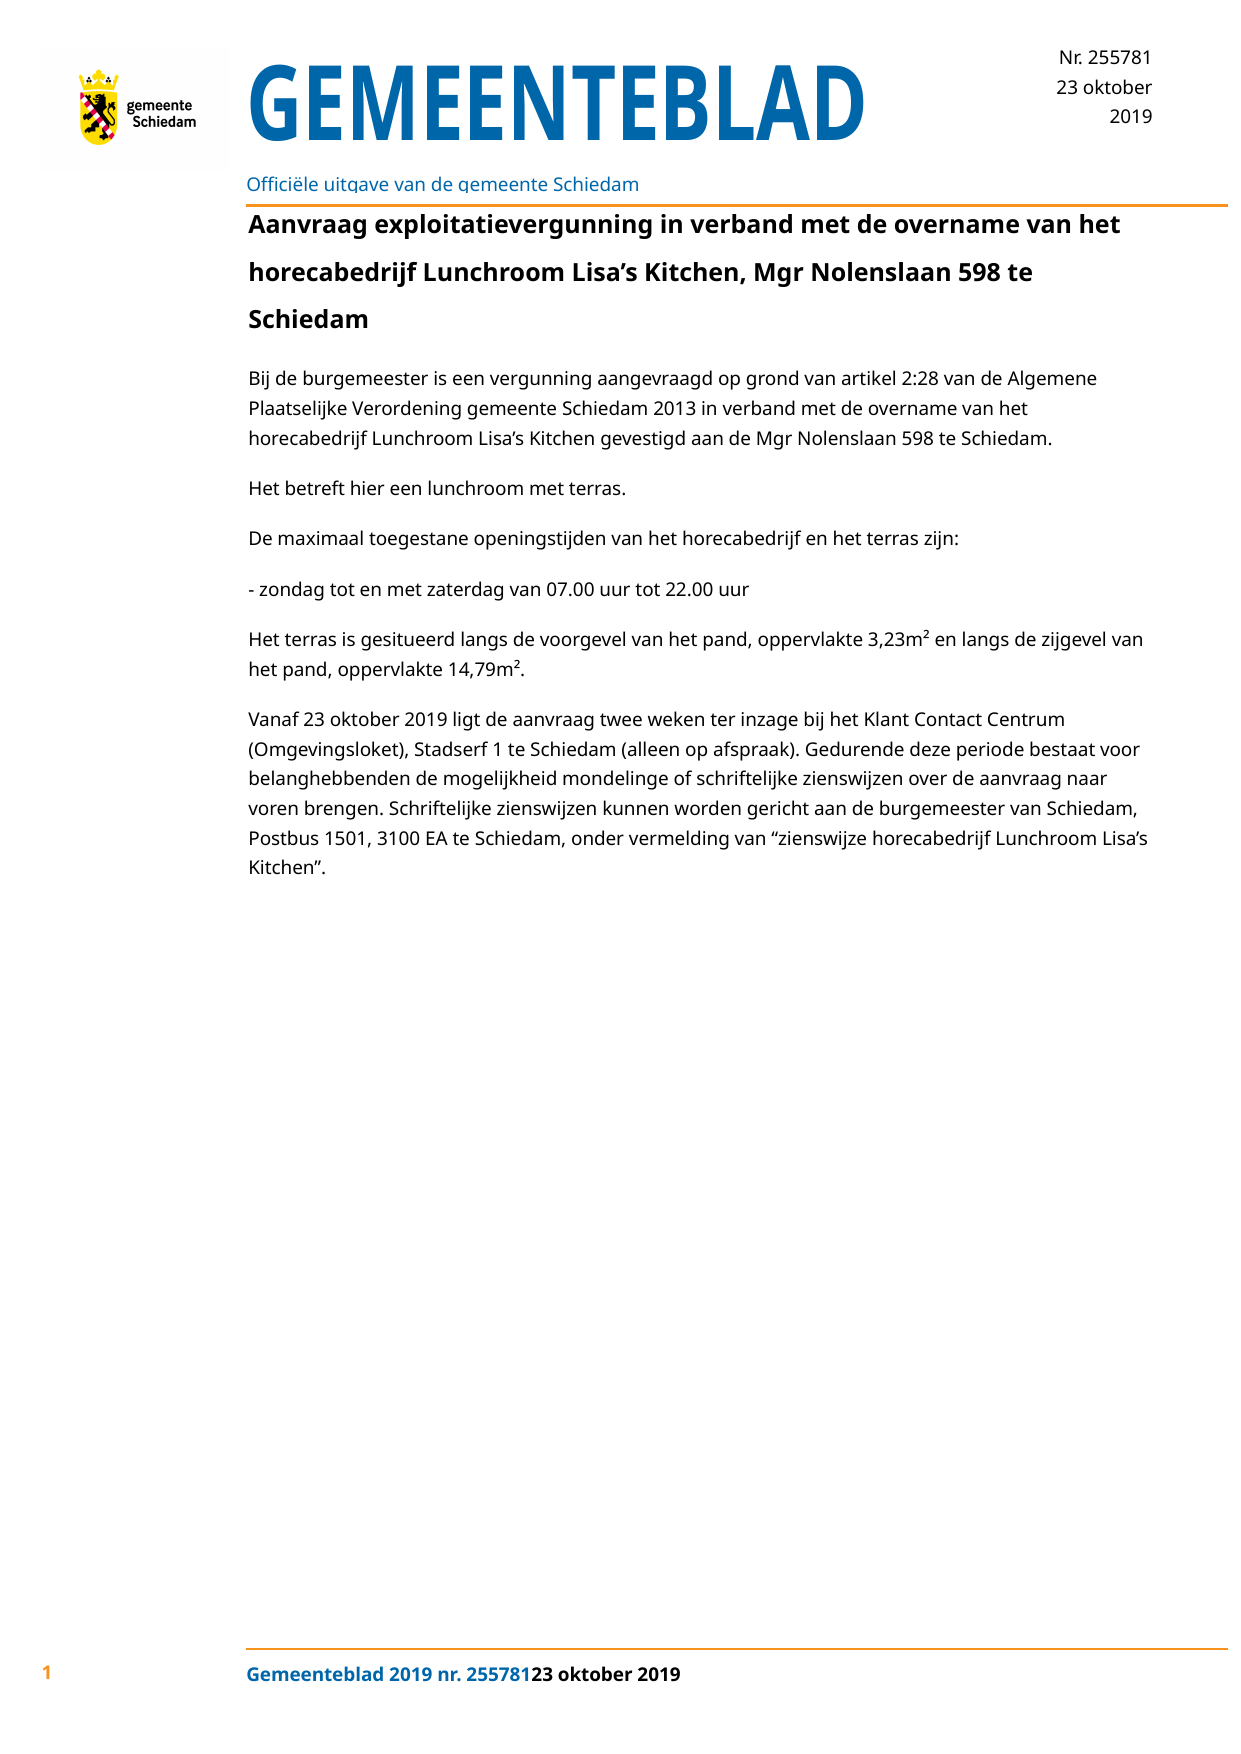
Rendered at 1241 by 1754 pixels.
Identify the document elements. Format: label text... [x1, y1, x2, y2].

text - zondag tot en met zaterdag van 07.00 uur tot 22.00 uur [248, 576, 1152, 602]
text De maximaal toegestane openingstijden van het horecabedrijf en het terras zijn: [248, 526, 1152, 551]
picture [41, 47, 231, 172]
text Bij de burgemeester is een vergunning aangevraagd op grond van artikel 2:28 van de Algemene Plaatselijke Verordening gemeente Schiedam 2013 in verband met de overname van het horecabedrijf Lunchroom Lisa’s Kitchen gevestigd aan de Mgr Nolenslaan 598 te Schiedam. [248, 366, 1152, 450]
text Vanaf 23 oktober 2019 ligt de aanvraag twee weken ter inzage bij het Klant Contact Centrum (Omgevingsloket), Stadserf 1 te Schiedam (alleen op afspraak). Gedurende deze periode bestaat voor belanghebbenden de mogelijkheid mondelinge of schriftelijke zienswijzen over de aanvraag naar voren brengen. Schriftelijke zienswijzen kunnen worden gericht aan de burgemeester van Schiedam, Postbus 1501, 3100 EA te Schiedam, onder vermelding van “zienswijze horecabedrijf Lunchroom Lisa’s Kitchen”. [248, 706, 1152, 880]
text Het terras is gesitueerd langs de voorgevel van het pand, oppervlakte 3,23m² en langs de zijgevel van het pand, oppervlakte 14,79m². [248, 626, 1152, 682]
text Aanvraag exploitatievergunning in verband met de overname van het horecabedrijf Lunchroom Lisa’s Kitchen, Mgr Nolenslaan 598 te Schiedam [248, 207, 1152, 336]
text Het betreft hier een lunchroom met terras. [248, 475, 1152, 501]
